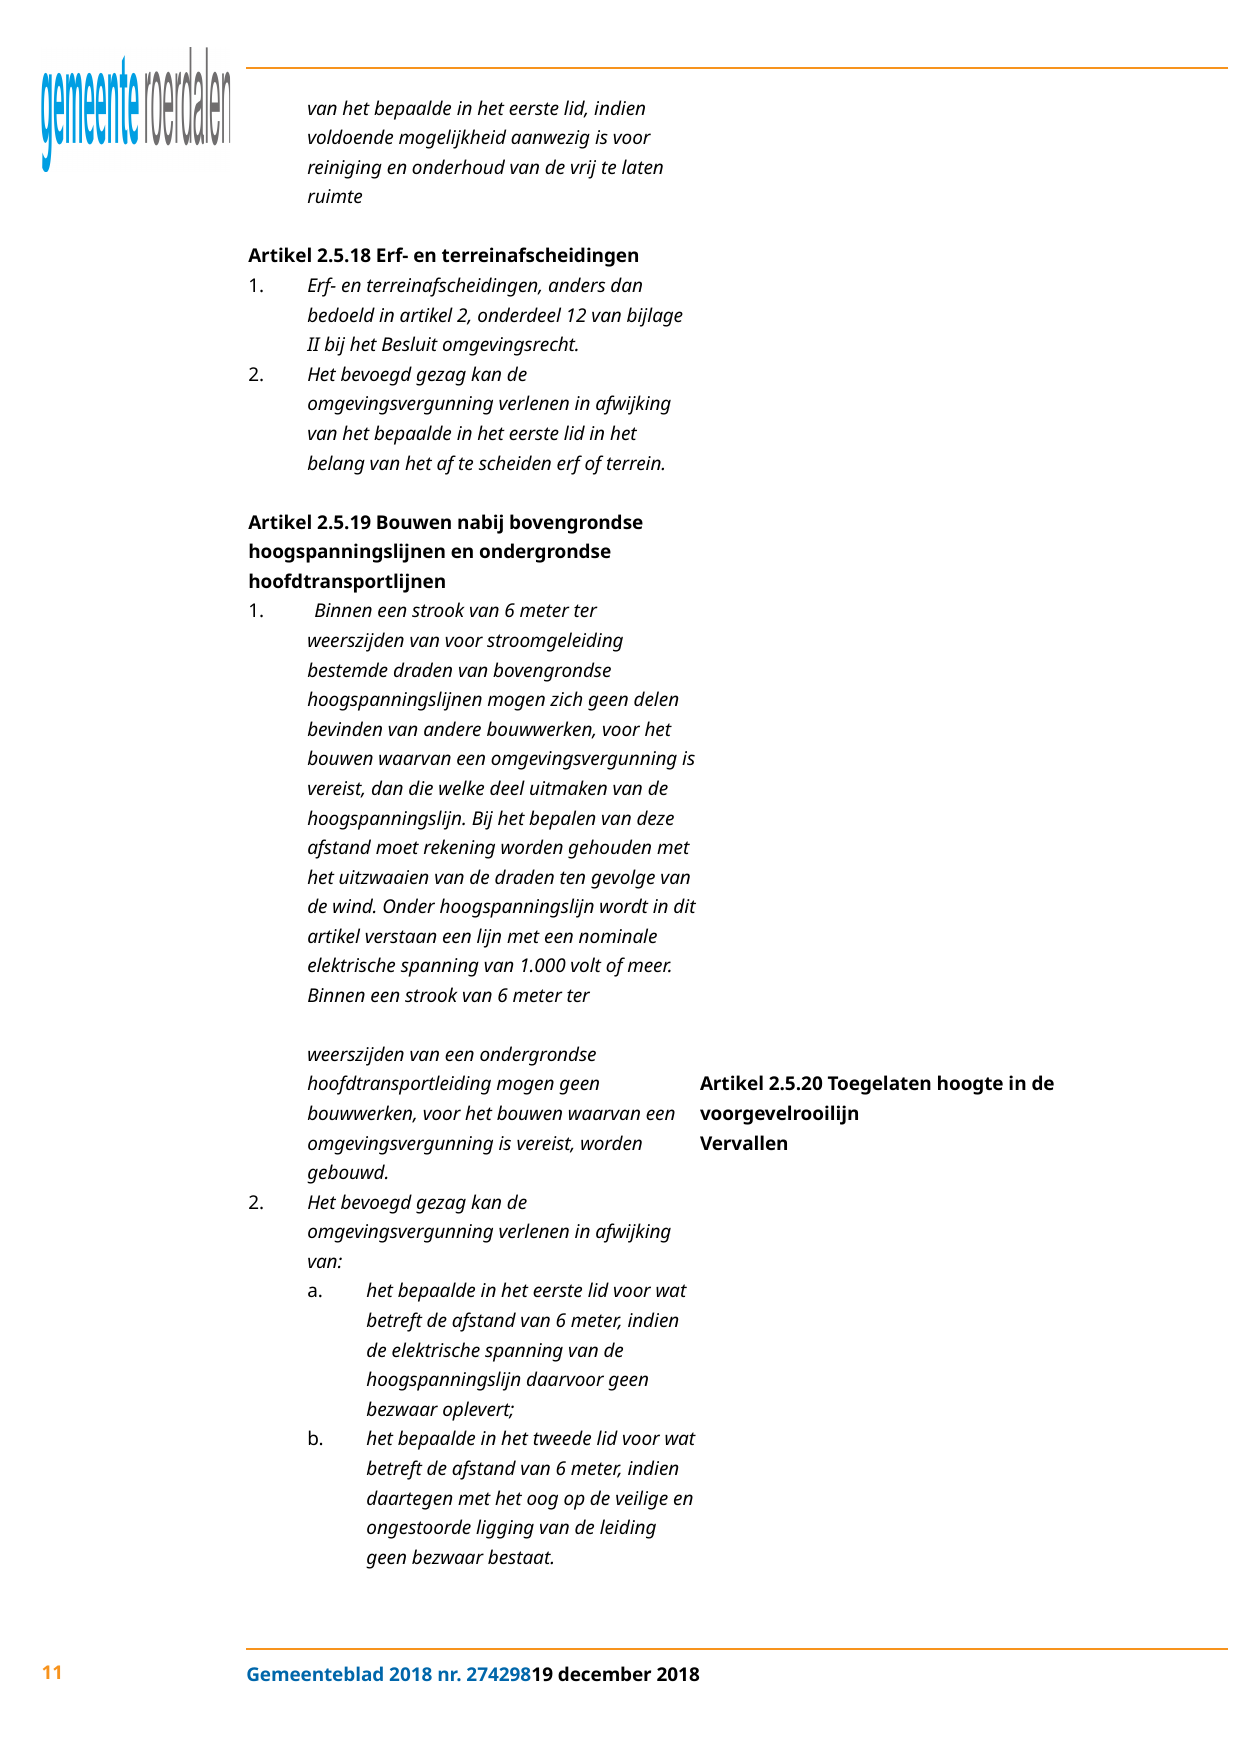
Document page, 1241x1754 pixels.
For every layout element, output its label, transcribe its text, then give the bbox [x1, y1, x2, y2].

table_header van het bepaalde in het eerste lid, indien voldoende mogelijkheid aanwezig is voor reiniging en onderhoud van de vrij te laten ruimte Artikel 2.5.18 Erf- en terreinafscheidingen Erf- en terreinafscheidingen, anders dan bedoeld in artikel 2, onderdeel 12 van bijlage II bij het Besluit omgevingsrecht. Het bevoegd gezag kan de omgevingsvergunning verlenen in afwijking van het bepaalde in het eerste lid in het belang van het af te scheiden erf of terrein. Artikel 2.5.19 Bouwen nabij bovengrondse hoogspanningslijnen en ondergrondse hoofdtransportlijnen Binnen een strook van 6 meter ter weerszijden van voor stroomgeleiding bestemde draden van bovengrondse hoogspanningslijnen mogen zich geen delen bevinden van andere bouwwerken, voor het bouwen waarvan een omgevingsvergunning is vereist, dan die welke deel uitmaken van de hoogspanningslijn. Bij het bepalen van deze afstand moet rekening worden gehouden met het uitzwaaien van de draden ten gevolge van de wind. Onder hoogspanningslijn wordt in dit artikel verstaan een lijn met een nominale elektrische spanning van 1.000 volt of meer. Binnen een strook van 6 meter ter [248, 95, 700, 1008]
picture [41, 134, 48, 172]
table_header Artikel 2.5.20 Toegelaten hoogte in de voorgevelrooilijn Vervallen [700, 1041, 1152, 1599]
table_header [700, 95, 1152, 1008]
table_header weerszijden van een ondergrondse hoofdtransportleiding mogen geen bouwwerken, voor het bouwen waarvan een omgevingsvergunning is vereist, worden gebouwd. Het bevoegd gezag kan de omgevingsvergunning verlenen in afwijking van: het bepaalde in het eerste lid voor wat betreft de afstand van 6 meter, indien de elektrische spanning van de hoogspanningslijn daarvoor geen bezwaar oplevert; het bepaalde in het tweede lid voor wat betreft de afstand van 6 meter, indien daartegen met het oog op de veilige en ongestoorde ligging van de leiding geen bezwaar bestaat. [248, 1041, 700, 1599]
picture [41, 47, 231, 172]
